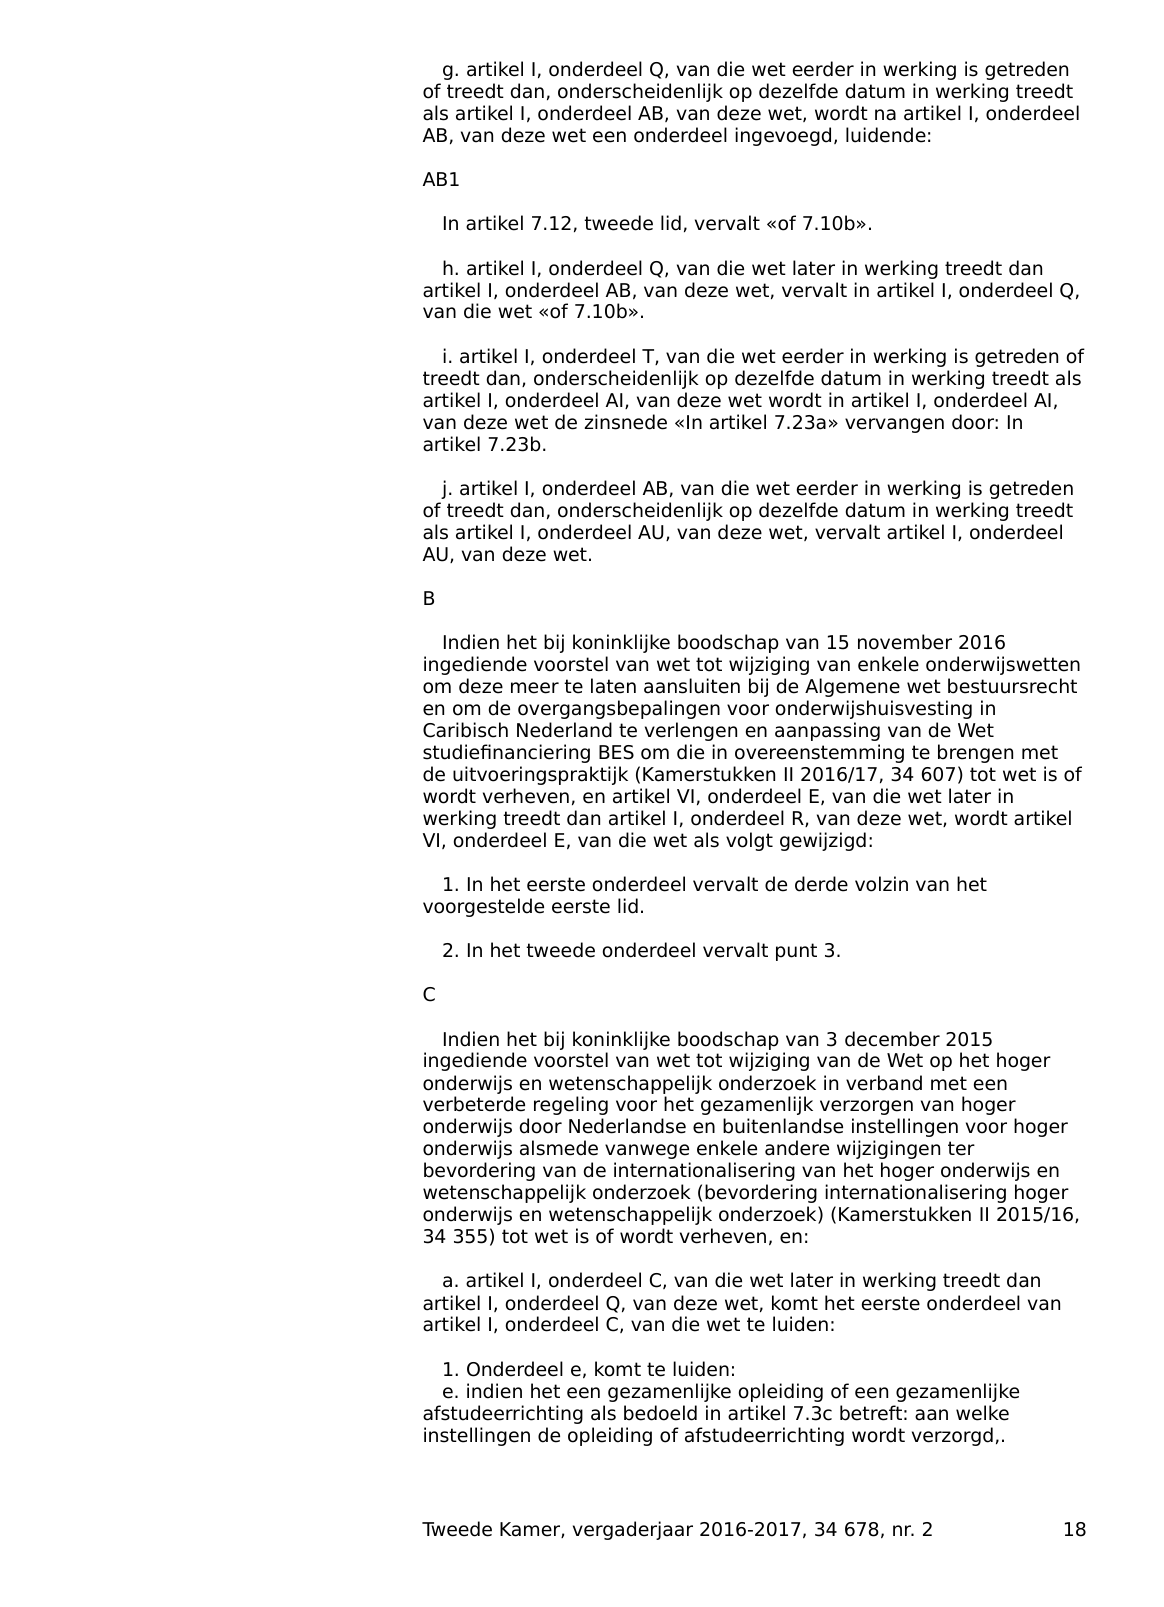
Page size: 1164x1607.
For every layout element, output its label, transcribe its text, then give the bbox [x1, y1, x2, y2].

text 1. Onderdeel e, komt te luiden: [422, 1358, 1087, 1381]
text i. artikel I, onderdeel T, van die wet eerder in werking is getreden of treedt dan, onderscheidenlijk op dezelfde datum in werking treedt als artikel I, onderdeel AI, van deze wet wordt in artikel I, onderdeel AI, van deze wet de zinsnede «In artikel 7.23a» vervangen door: In artikel 7.23b. [422, 346, 1087, 456]
text Indien het bij koninklijke boodschap van 15 november 2016 ingediende voorstel van wet tot wijziging van enkele onderwijswetten om deze meer te laten aansluiten bij de Algemene wet bestuursrecht en om de overgangsbepalingen voor onderwijshuisvesting in Caribisch Nederland te verlengen en aanpassing van de Wet studiefinanciering BES om die in overeenstemming te brengen met de uitvoeringspraktijk (Kamerstukken II 2016/17, 34 607) tot wet is of wordt verheven, en artikel VI, onderdeel E, van die wet later in werking treedt dan artikel I, onderdeel R, van deze wet, wordt artikel VI, onderdeel E, van die wet als volgt gewijzigd: [422, 632, 1087, 852]
text In artikel 7.12, tweede lid, vervalt «of 7.10b». [422, 213, 1087, 235]
text h. artikel I, onderdeel Q, van die wet later in werking treedt dan artikel I, onderdeel AB, van deze wet, vervalt in artikel I, onderdeel Q, van die wet «of 7.10b». [422, 257, 1087, 323]
text a. artikel I, onderdeel C, van die wet later in werking treedt dan artikel I, onderdeel Q, van deze wet, komt het eerste onderdeel van artikel I, onderdeel C, van die wet te luiden: [422, 1270, 1087, 1336]
text j. artikel I, onderdeel AB, van die wet eerder in werking is getreden of treedt dan, onderscheidenlijk op dezelfde datum in werking treedt als artikel I, onderdeel AU, van deze wet, vervalt artikel I, onderdeel AU, van deze wet. [422, 478, 1087, 566]
text Indien het bij koninklijke boodschap van 3 december 2015 ingediende voorstel van wet tot wijziging van de Wet op het hoger onderwijs en wetenschappelijk onderzoek in verband met een verbeterde regeling voor het gezamenlijk verzorgen van hoger onderwijs door Nederlandse en buitenlandse instellingen voor hoger onderwijs alsmede vanwege enkele andere wijzigingen ter bevordering van de internationalisering van het hoger onderwijs en wetenschappelijk onderzoek (bevordering internationalisering hoger onderwijs en wetenschappelijk onderzoek) (Kamerstukken II 2015/16, 34 355) tot wet is of wordt verheven, en: [422, 1028, 1087, 1248]
text 2. In het tweede onderdeel vervalt punt 3. [422, 940, 1087, 962]
text 1. In het eerste onderdeel vervalt de derde volzin van het voorgestelde eerste lid. [422, 874, 1087, 918]
text AB1 [422, 169, 1087, 191]
text B [422, 588, 1087, 610]
text e. indien het een gezamenlijke opleiding of een gezamenlijke afstudeerrichting als bedoeld in artikel 7.3c betreft: aan welke instellingen de opleiding of afstudeerrichting wordt verzorgd,. [422, 1381, 1087, 1446]
text g. artikel I, onderdeel Q, van die wet eerder in werking is getreden of treedt dan, onderscheidenlijk op dezelfde datum in werking treedt als artikel I, onderdeel AB, van deze wet, wordt na artikel I, onderdeel AB, van deze wet een onderdeel ingevoegd, luidende: [422, 59, 1087, 147]
text C [422, 984, 1087, 1006]
